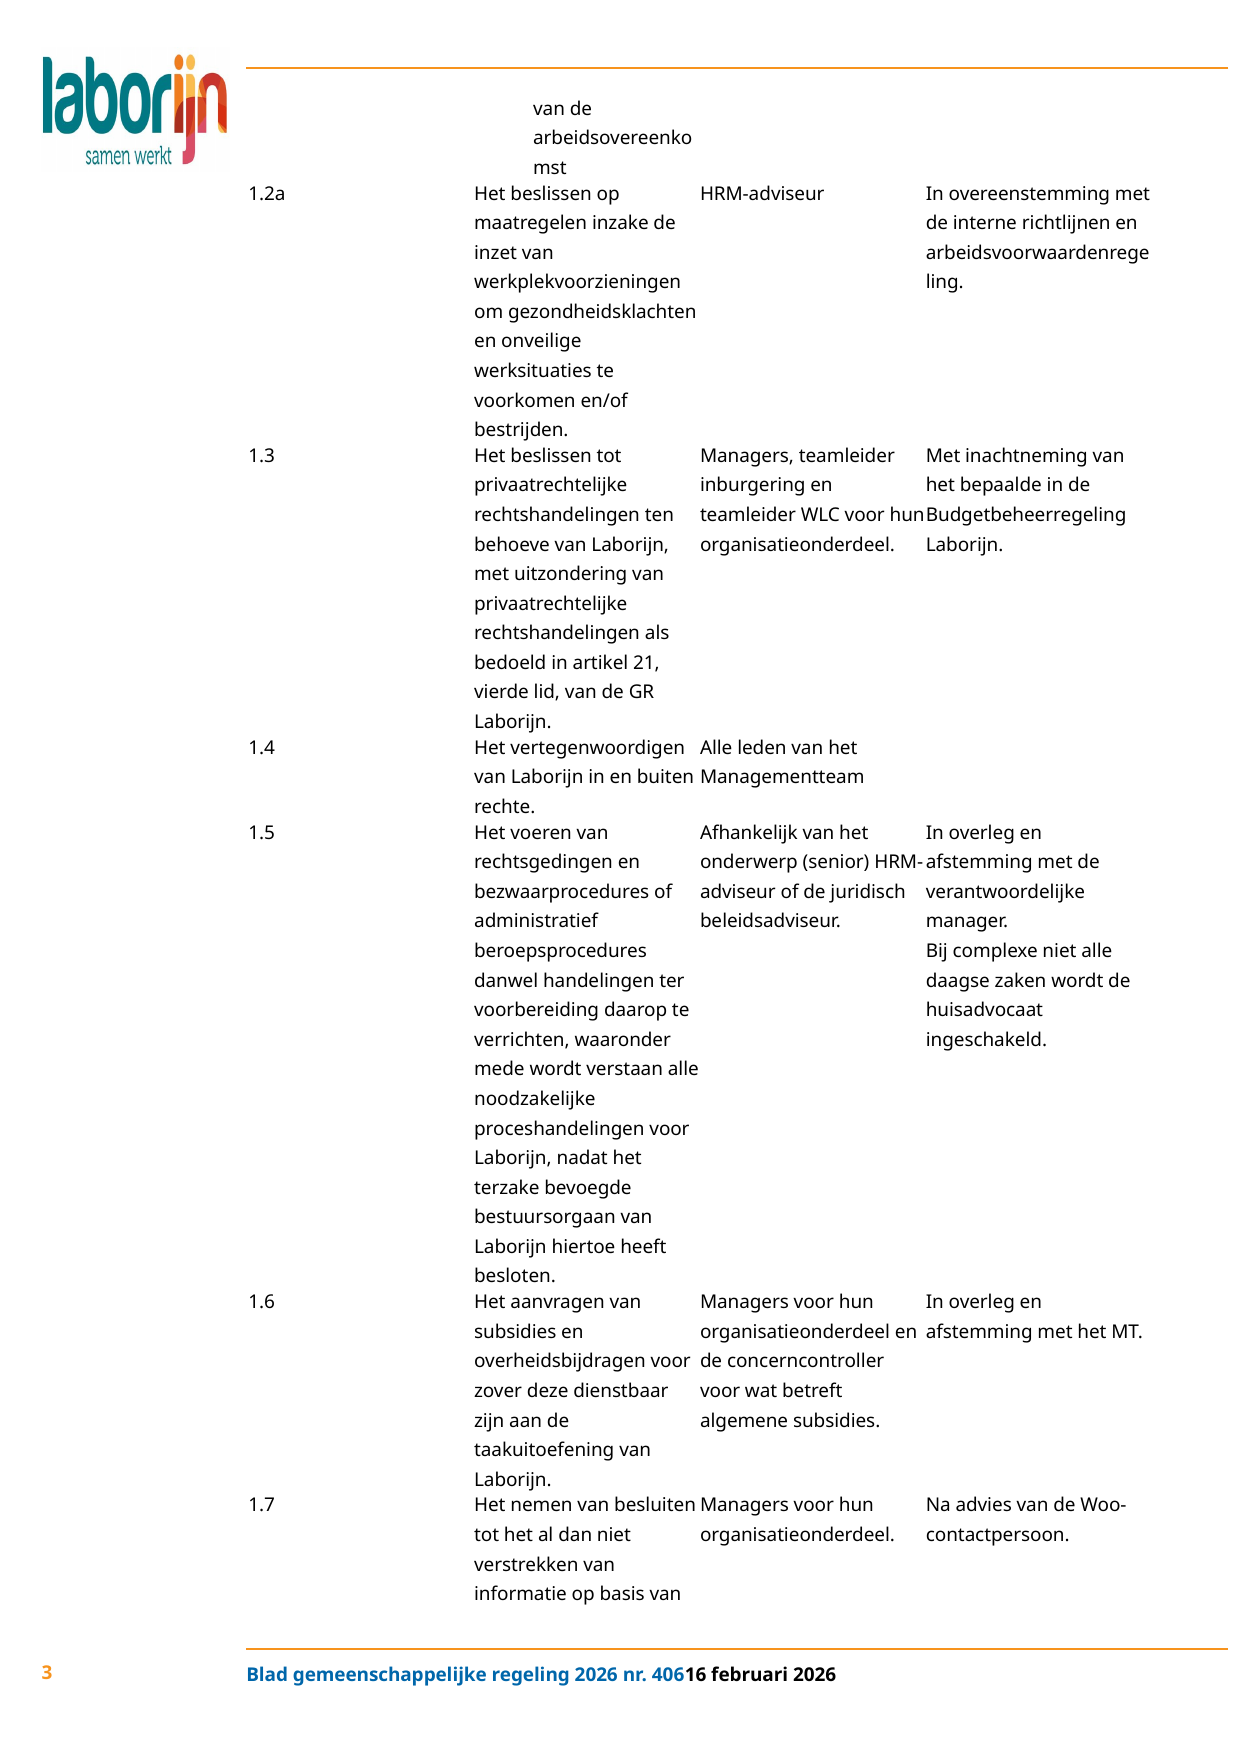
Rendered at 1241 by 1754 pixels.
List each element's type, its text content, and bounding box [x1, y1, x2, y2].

table_cell Managers voor hun organisatieonderdeel. [700, 1492, 926, 1606]
table_cell Het beslissen tot privaatrechtelijke rechtshandelingen ten behoeve van Laborijn, met uitzondering van privaatrechtelijke rechtshandelingen als bedoeld in artikel 21, vierde lid, van de GR Laborijn. [474, 442, 700, 734]
table_cell Afhankelijk van het onderwerp (senior) HRM-adviseur of de juridisch beleidsadviseur. [700, 819, 926, 1288]
table_cell [926, 734, 1152, 819]
table_cell Het vertegenwoordigen van Laborijn in en buiten rechte. [474, 734, 700, 819]
picture [41, 47, 231, 172]
table_cell Met inachtneming van het bepaalde in de Budgetbeheerregeling Laborijn. [926, 442, 1152, 734]
table_cell Het nemen van besluiten tot het al dan niet verstrekken van informatie op basis van [474, 1492, 700, 1606]
table_cell HRM-adviseur [700, 180, 926, 442]
table_cell Het aanvragen van subsidies en overheidsbijdragen voor zover deze dienstbaar zijn aan de taakuitoefening van Laborijn. [474, 1289, 700, 1492]
table_cell 1.5 [248, 819, 474, 1288]
table_cell Managers, teamleider inburgering en teamleider WLC voor hun organisatieonderdeel. [700, 442, 926, 734]
table_cell Alle leden van het Managementteam [700, 734, 926, 819]
table_cell 1.6 [248, 1289, 474, 1492]
table_cell van de arbeidsovereenkomst [474, 95, 700, 180]
table_cell Het beslissen op maatregelen inzake de inzet van werkplekvoorzieningen om gezondheidsklachten en onveilige werksituaties te voorkomen en/of bestrijden. [474, 180, 700, 442]
table_cell Managers voor hun organisatieonderdeel en de concerncontroller voor wat betreft algemene subsidies. [700, 1289, 926, 1492]
table_cell [926, 95, 1152, 180]
table_cell Het voeren van rechtsgedingen en bezwaarprocedures of administratief beroepsprocedures danwel handelingen ter voorbereiding daarop te verrichten, waaronder mede wordt verstaan alle noodzakelijke proceshandelingen voor Laborijn, nadat het terzake bevoegde bestuursorgaan van Laborijn hiertoe heeft besloten. [474, 819, 700, 1288]
table_cell In overleg en afstemming met de verantwoordelijke manager. Bij complexe niet alle daagse zaken wordt de huisadvocaat ingeschakeld. [926, 819, 1152, 1288]
table_cell [700, 95, 926, 180]
table_cell 1.4 [248, 734, 474, 819]
table_cell [248, 95, 474, 180]
table_cell 1.7 [248, 1492, 474, 1606]
table_cell In overeenstemming met de interne richtlijnen en arbeidsvoorwaardenregeling. [926, 180, 1152, 442]
table_cell 1.3 [248, 442, 474, 734]
table_cell 1.2a [248, 180, 474, 442]
table_cell Na advies van de Woo-contactpersoon. [926, 1492, 1152, 1606]
table_cell In overleg en afstemming met het MT. [926, 1289, 1152, 1492]
